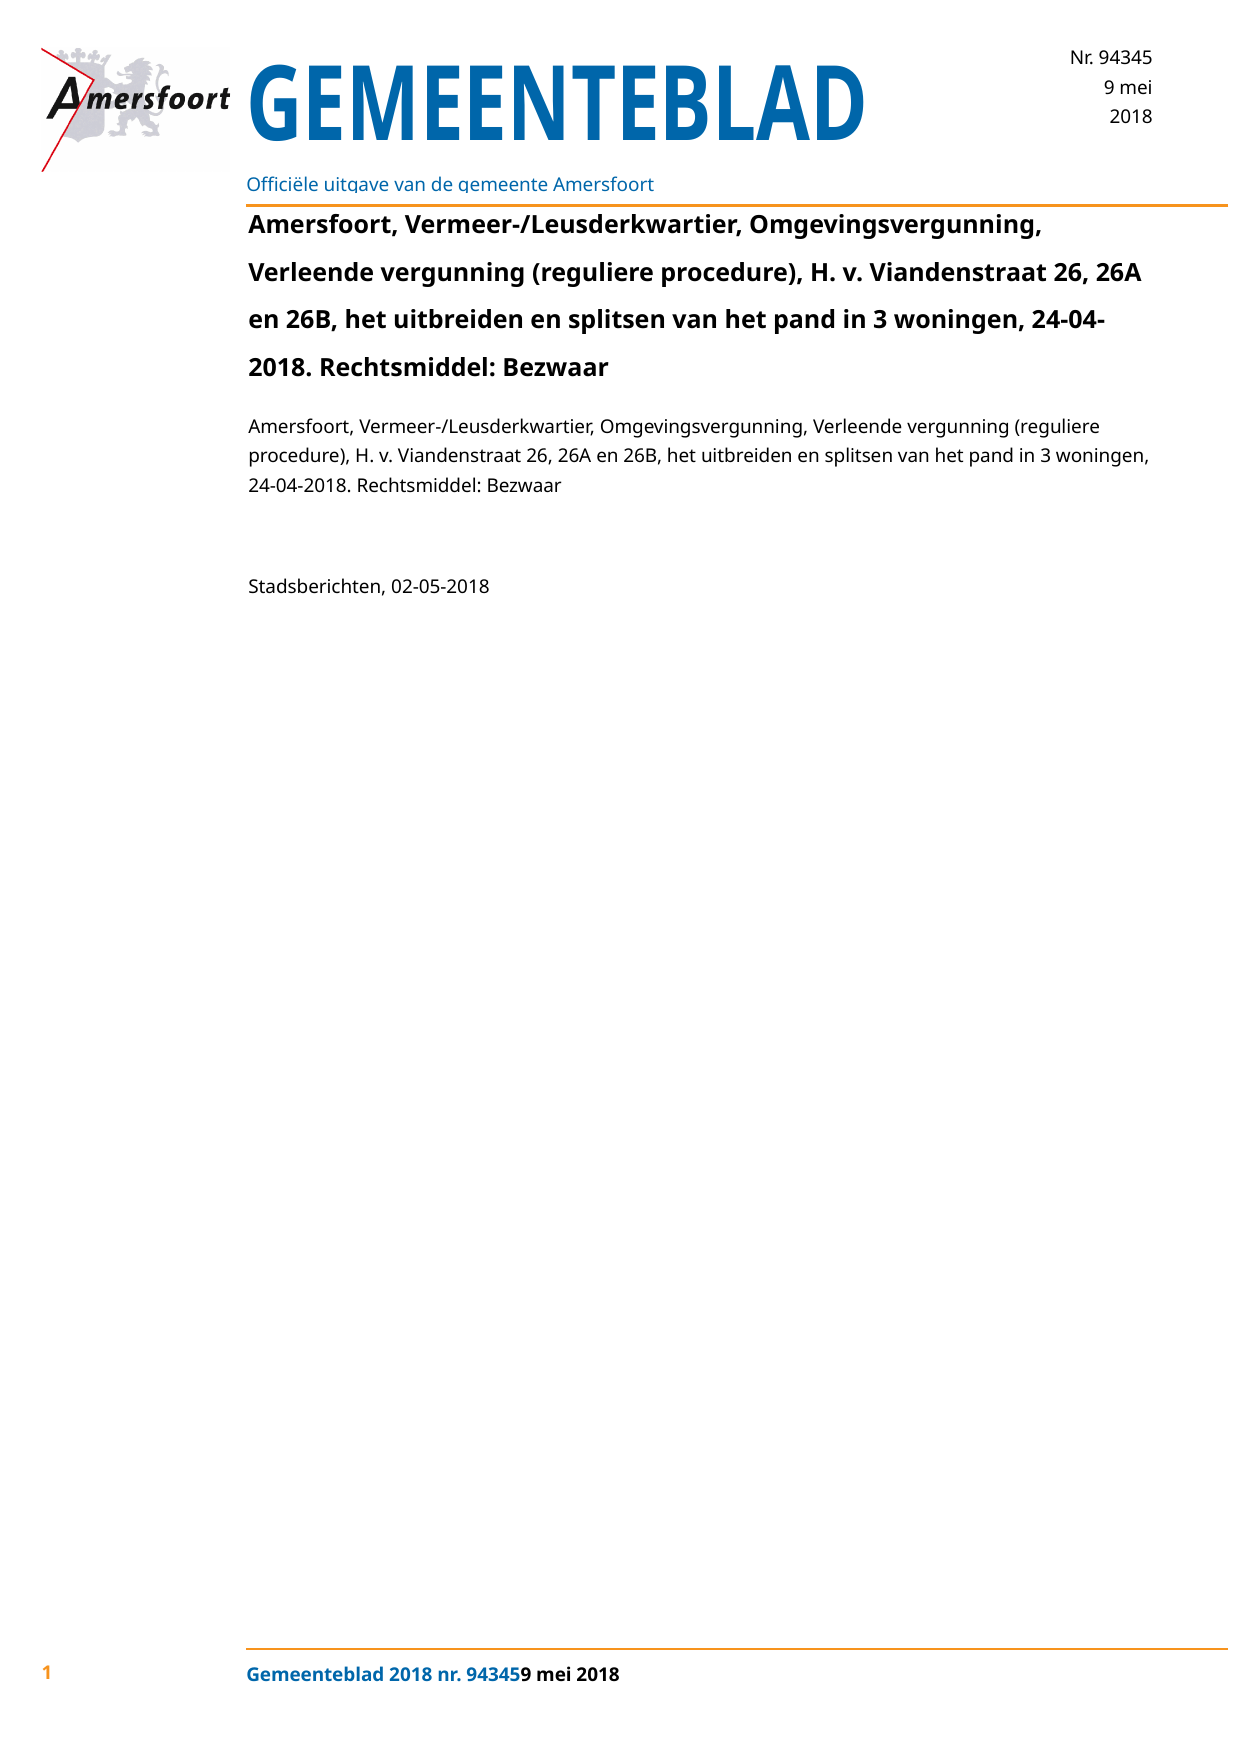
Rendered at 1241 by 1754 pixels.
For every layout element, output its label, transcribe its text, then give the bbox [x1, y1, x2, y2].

picture [41, 47, 231, 172]
text Amersfoort, Vermeer-/Leusderkwartier, Omgevingsvergunning, Verleende vergunning (reguliere procedure), H. v. Viandenstraat 26, 26A en 26B, het uitbreiden en splitsen van het pand in 3 woningen, 24-04-2018. Rechtsmiddel: Bezwaar [248, 207, 1152, 384]
text Stadsberichten, 02-05-2018 [248, 573, 1152, 599]
text Amersfoort, Vermeer-/Leusderkwartier, Omgevingsvergunning, Verleende vergunning (reguliere procedure), H. v. Viandenstraat 26, 26A en 26B, het uitbreiden en splitsen van het pand in 3 woningen, 24-04-2018. Rechtsmiddel: Bezwaar [248, 413, 1152, 498]
